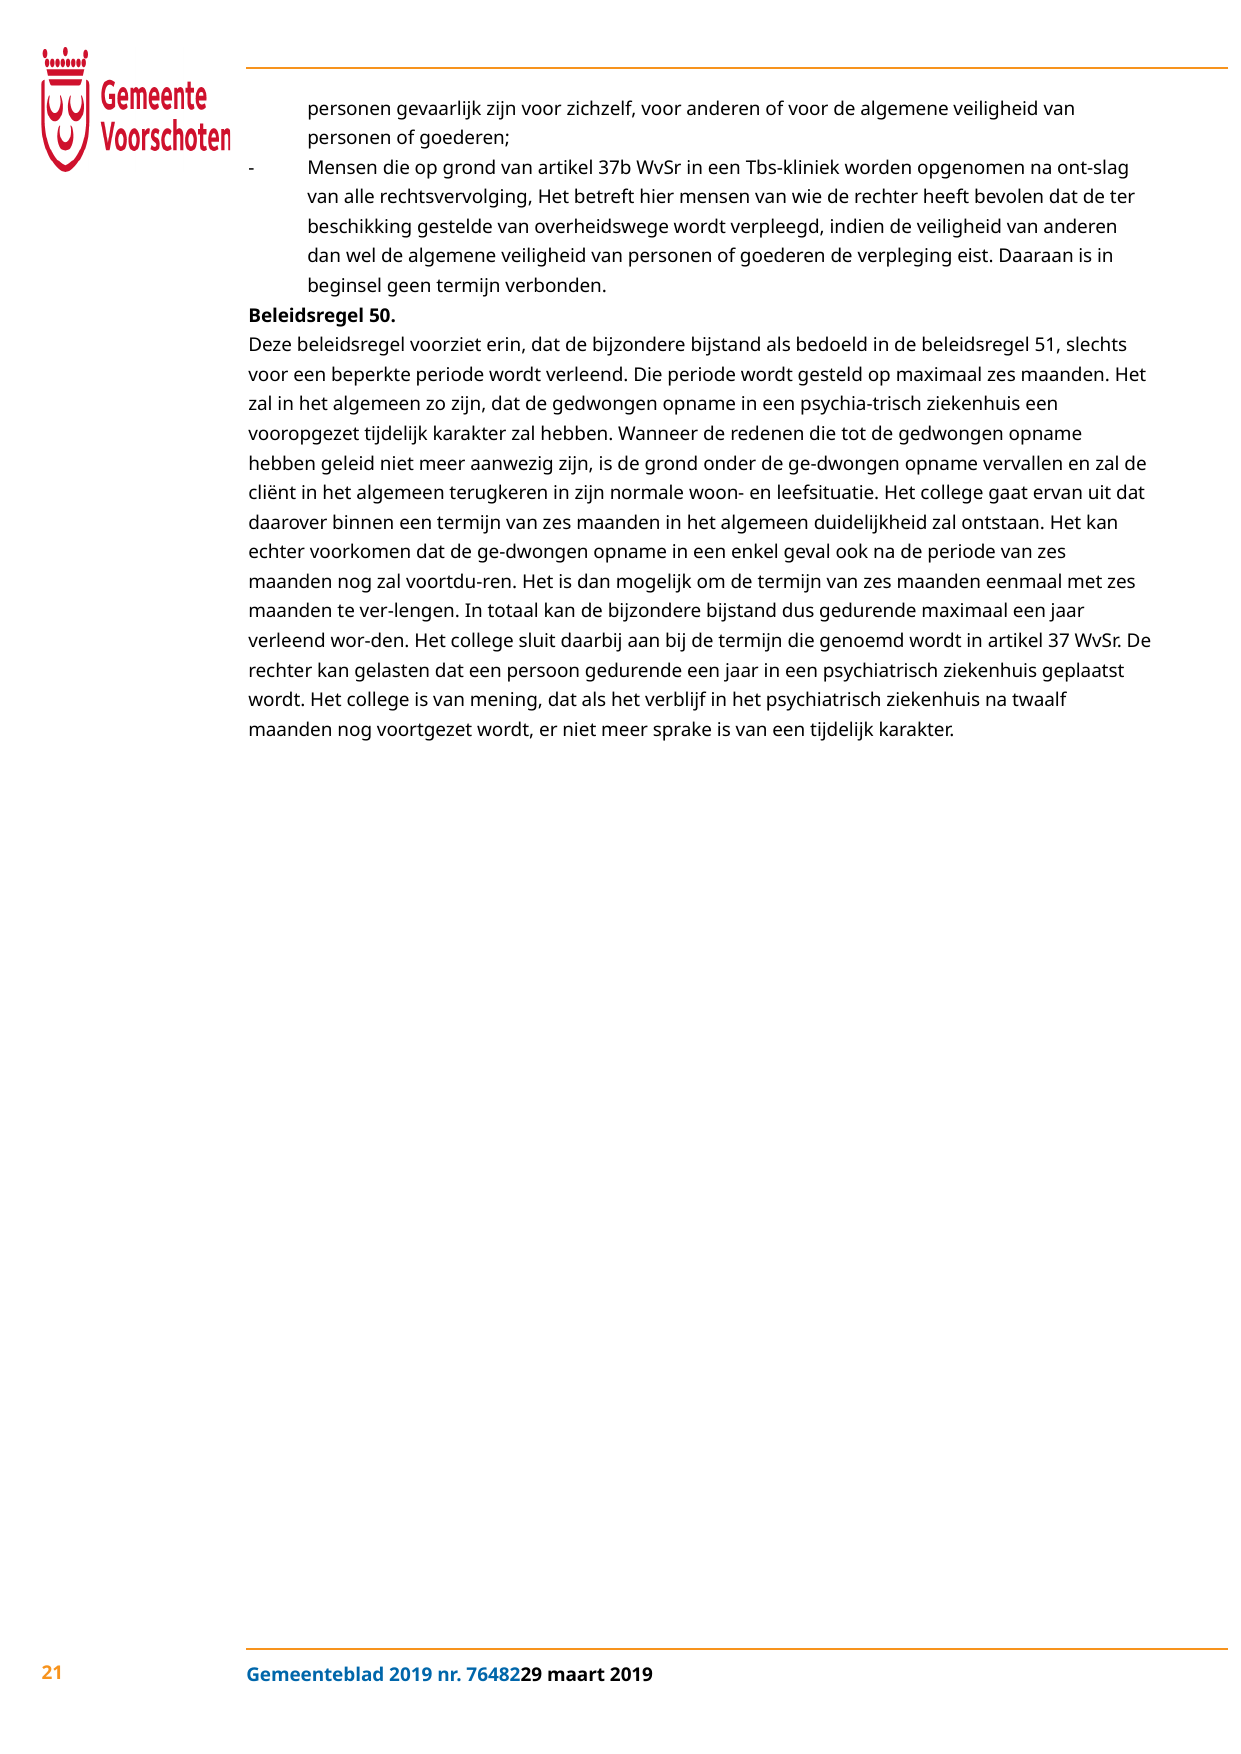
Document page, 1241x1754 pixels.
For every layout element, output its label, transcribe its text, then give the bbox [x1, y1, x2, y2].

picture [41, 47, 231, 172]
list Mensen die op grond van artikel 37b WvSr in een Tbs-kliniek worden opgenomen na ont-slag van alle rechtsvervolging, Het betreft hier mensen van wie de rechter heeft bevolen dat de ter beschikking gestelde van overheidswege wordt verpleegd, indien de veiligheid van anderen dan wel de algemene veiligheid van personen of goederen de verpleging eist. Daaraan is in beginsel geen termijn verbonden. [248, 154, 1152, 298]
text Deze beleidsregel voorziet erin, dat de bijzondere bijstand als bedoeld in de beleidsregel 51, slechts voor een beperkte periode wordt verleend. Die periode wordt gesteld op maximaal zes maanden. Het zal in het algemeen zo zijn, dat de gedwongen opname in een psychia-trisch ziekenhuis een vooropgezet tijdelijk karakter zal hebben. Wanneer de redenen die tot de gedwongen opname hebben geleid niet meer aanwezig zijn, is de grond onder de ge-dwongen opname vervallen en zal de cliënt in het algemeen terugkeren in zijn normale woon- en leefsituatie. Het college gaat ervan uit dat daarover binnen een termijn van zes maanden in het algemeen duidelijkheid zal ontstaan. Het kan echter voorkomen dat de ge-dwongen opname in een enkel geval ook na de periode van zes maanden nog zal voortdu-ren. Het is dan mogelijk om de termijn van zes maanden eenmaal met zes maanden te ver-lengen. In totaal kan de bijzondere bijstand dus gedurende maximaal een jaar verleend wor-den. Het college sluit daarbij aan bij de termijn die genoemd wordt in artikel 37 WvSr. De rechter kan gelasten dat een persoon gedurende een jaar in een psychiatrisch ziekenhuis geplaatst wordt. Het college is van mening, dat als het verblijf in het psychiatrisch ziekenhuis na twaalf maanden nog voortgezet wordt, er niet meer sprake is van een tijdelijk karakter. [248, 331, 1152, 742]
list personen gevaarlijk zijn voor zichzelf, voor anderen of voor de algemene veiligheid van personen of goederen; [248, 95, 1152, 150]
text Beleidsregel 50. [248, 302, 1152, 328]
